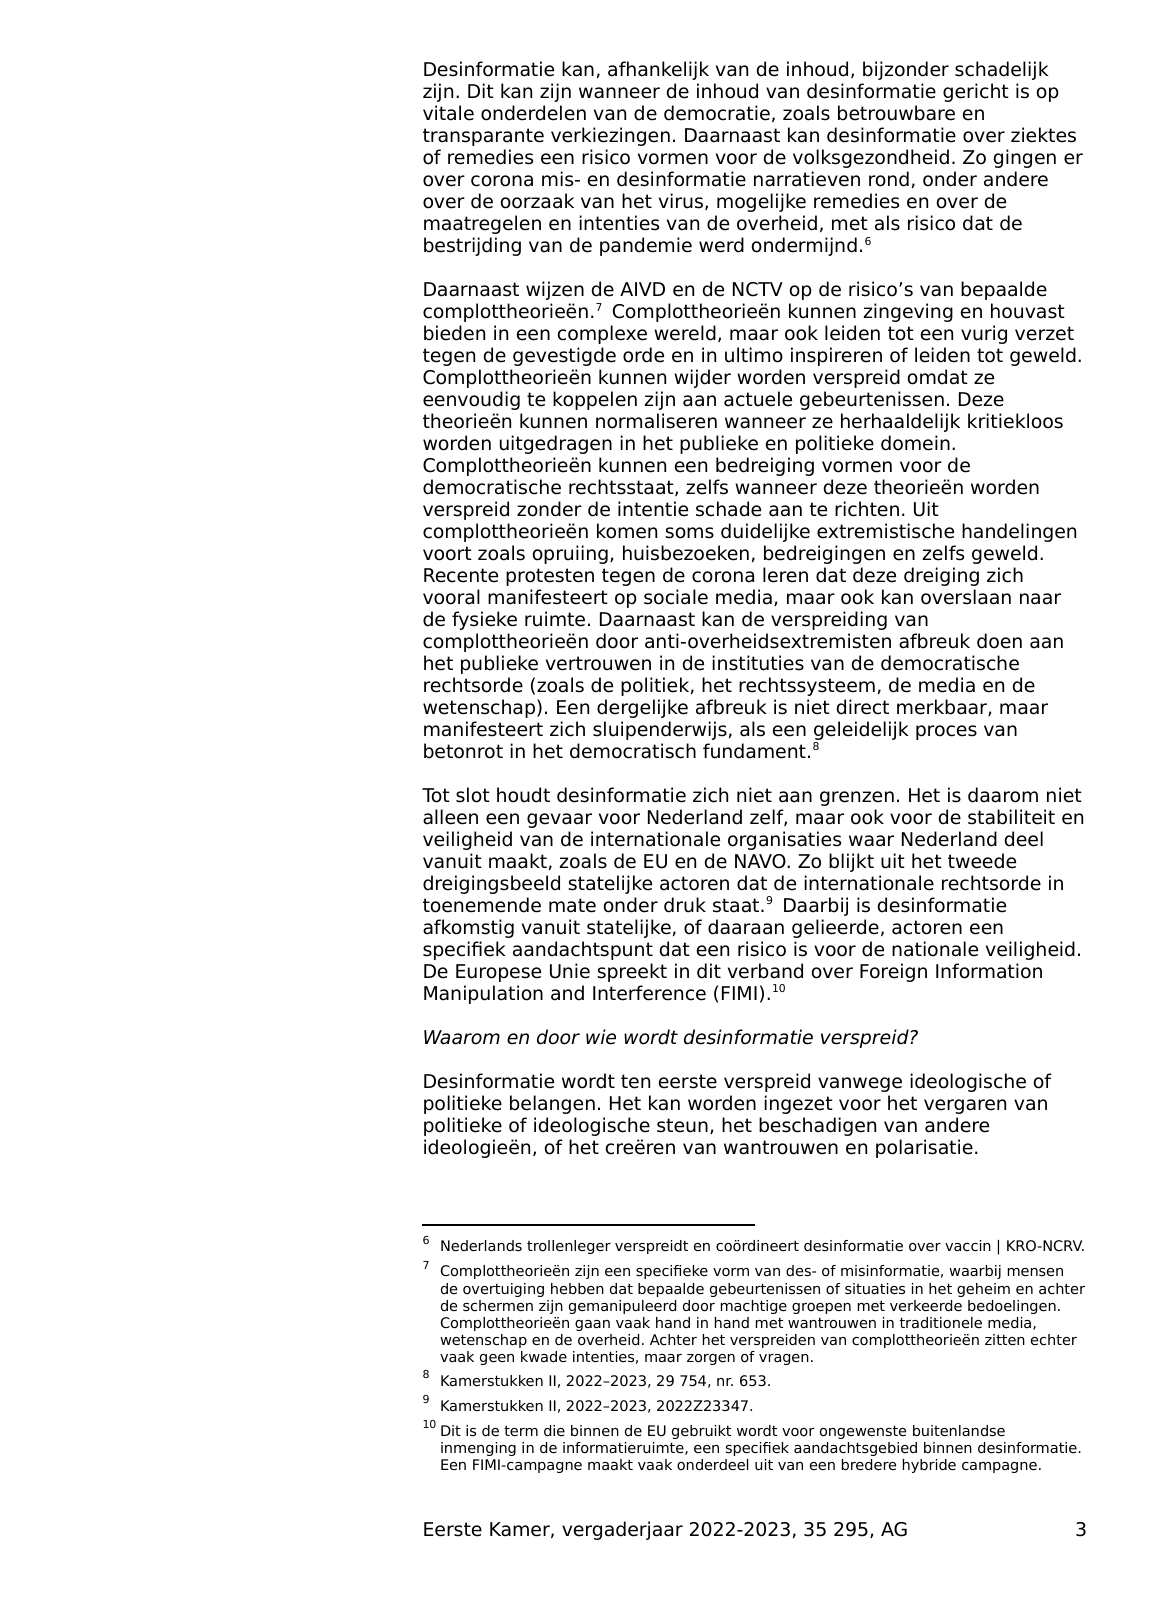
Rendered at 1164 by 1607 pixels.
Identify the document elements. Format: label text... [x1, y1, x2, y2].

subtitle Waarom en door wie wordt desinformatie verspreid? [422, 1027, 1087, 1049]
text Kamerstukken II, 2022–2023, 2022Z23347. [422, 1393, 1087, 1416]
text Daarnaast wijzen de AIVD en de NCTV op de risico’s van bepaalde complottheorieën. Complottheorieën kunnen zingeving en houvast bieden in een complexe wereld, maar ook leiden tot een vurig verzet tegen de gevestigde orde en in ultimo inspireren of leiden tot geweld. Complottheorieën kunnen wijder worden verspreid omdat ze eenvoudig te koppelen zijn aan actuele gebeurtenissen. Deze theorieën kunnen normaliseren wanneer ze herhaaldelijk kritiekloos worden uitgedragen in het publieke en politieke domein. Complottheorieën kunnen een bedreiging vormen voor de democratische rechtsstaat, zelfs wanneer deze theorieën worden verspreid zonder de intentie schade aan te richten. Uit complottheorieën komen soms duidelijke extremistische handelingen voort zoals opruiing, huisbezoeken, bedreigingen en zelfs geweld. Recente protesten tegen de corona leren dat deze dreiging zich vooral manifesteert op sociale media, maar ook kan overslaan naar de fysieke ruimte. Daarnaast kan de verspreiding van complottheorieën door anti-overheidsextremisten afbreuk doen aan het publieke vertrouwen in de instituties van de democratische rechtsorde (zoals de politiek, het rechtssysteem, de media en de wetenschap). Een dergelijke afbreuk is niet direct merkbaar, maar manifesteert zich sluipenderwijs, als een geleidelijk proces van betonrot in het democratisch fundament. [422, 279, 1087, 763]
text Nederlands trollenleger verspreidt en coördineert desinformatie over vaccin | KRO-NCRV. [422, 1234, 1087, 1256]
text Tot slot houdt desinformatie zich niet aan grenzen. Het is daarom niet alleen een gevaar voor Nederland zelf, maar ook voor de stabiliteit en veiligheid van de internationale organisaties waar Nederland deel vanuit maakt, zoals de EU en de NAVO. Zo blijkt uit het tweede dreigingsbeeld statelijke actoren dat de internationale rechtsorde in toenemende mate onder druk staat. Daarbij is desinformatie afkomstig vanuit statelijke, of daaraan gelieerde, actoren een specifiek aandachtspunt dat een risico is voor de nationale veiligheid. De Europese Unie spreekt in dit verband over Foreign Information Manipulation and Interference (FIMI). [422, 785, 1087, 1004]
text Desinformatie wordt ten eerste verspreid vanwege ideologische of politieke belangen. Het kan worden ingezet voor het vergaren van politieke of ideologische steun, het beschadigen van andere ideologieën, of het creëren van wantrouwen en polarisatie. [422, 1071, 1087, 1159]
text Complottheorieën zijn een specifieke vorm van des- of misinformatie, waarbij mensen de overtuiging hebben dat bepaalde gebeurtenissen of situaties in het geheim en achter de schermen zijn gemanipuleerd door machtige groepen met verkeerde bedoelingen. Complottheorieën gaan vaak hand in hand met wantrouwen in traditionele media, wetenschap en de overheid. Achter het verspreiden van complottheorieën zitten echter vaak geen kwade intenties, maar zorgen of vragen. [422, 1259, 1087, 1366]
text Desinformatie kan, afhankelijk van de inhoud, bijzonder schadelijk zijn. Dit kan zijn wanneer de inhoud van desinformatie gericht is op vitale onderdelen van de democratie, zoals betrouwbare en transparante verkiezingen. Daarnaast kan desinformatie over ziektes of remedies een risico vormen voor de volksgezondheid. Zo gingen er over corona mis- en desinformatie narratieven rond, onder andere over de oorzaak van het virus, mogelijke remedies en over de maatregelen en intenties van de overheid, met als risico dat de bestrijding van de pandemie werd ondermijnd. [422, 59, 1087, 257]
text Kamerstukken II, 2022–2023, 29 754, nr. 653. [422, 1368, 1087, 1391]
text Dit is de term die binnen de EU gebruikt wordt voor ongewenste buitenlandse inmenging in de informatieruimte, een specifiek aandachtsgebied binnen desinformatie. Een FIMI-campagne maakt vaak onderdeel uit van een bredere hybride campagne. [422, 1418, 1087, 1474]
